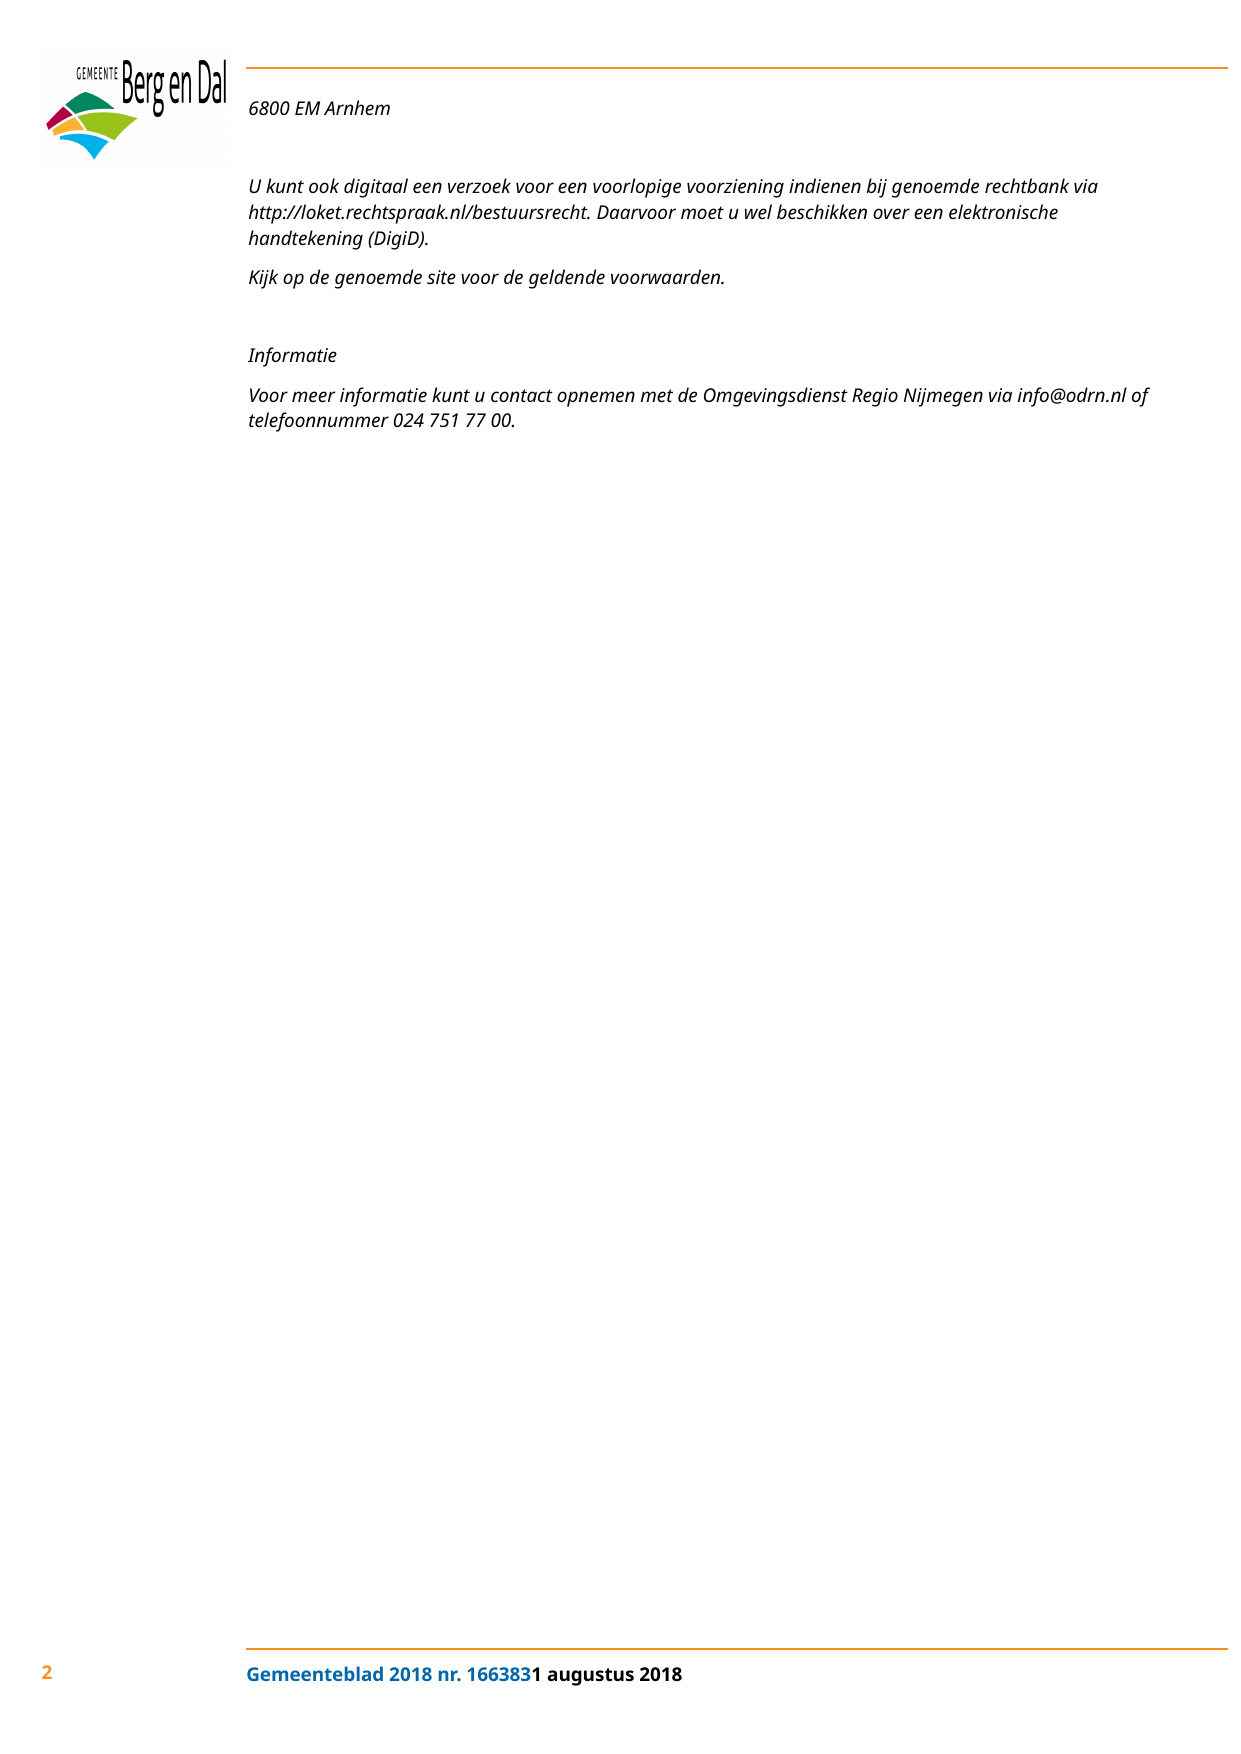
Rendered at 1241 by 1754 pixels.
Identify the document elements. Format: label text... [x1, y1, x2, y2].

text Voor meer informatie kunt u contact opnemen met de Omgevingsdienst Regio Nijmegen via info@odrn.nl of telefoonnummer 024 751 77 00. [248, 382, 1152, 433]
picture [41, 47, 231, 172]
text Kijk op de genoemde site voor de geldende voorwaarden. [248, 264, 1152, 290]
text 6800 EM Arnhem [248, 95, 1152, 121]
text Informatie [248, 343, 1152, 368]
text U kunt ook digitaal een verzoek voor een voorlopige voorziening indienen bij genoemde rechtbank via http://loket.rechtspraak.nl/bestuursrecht. Daarvoor moet u wel beschikken over een elektronische handtekening (DigiD). [248, 173, 1152, 251]
